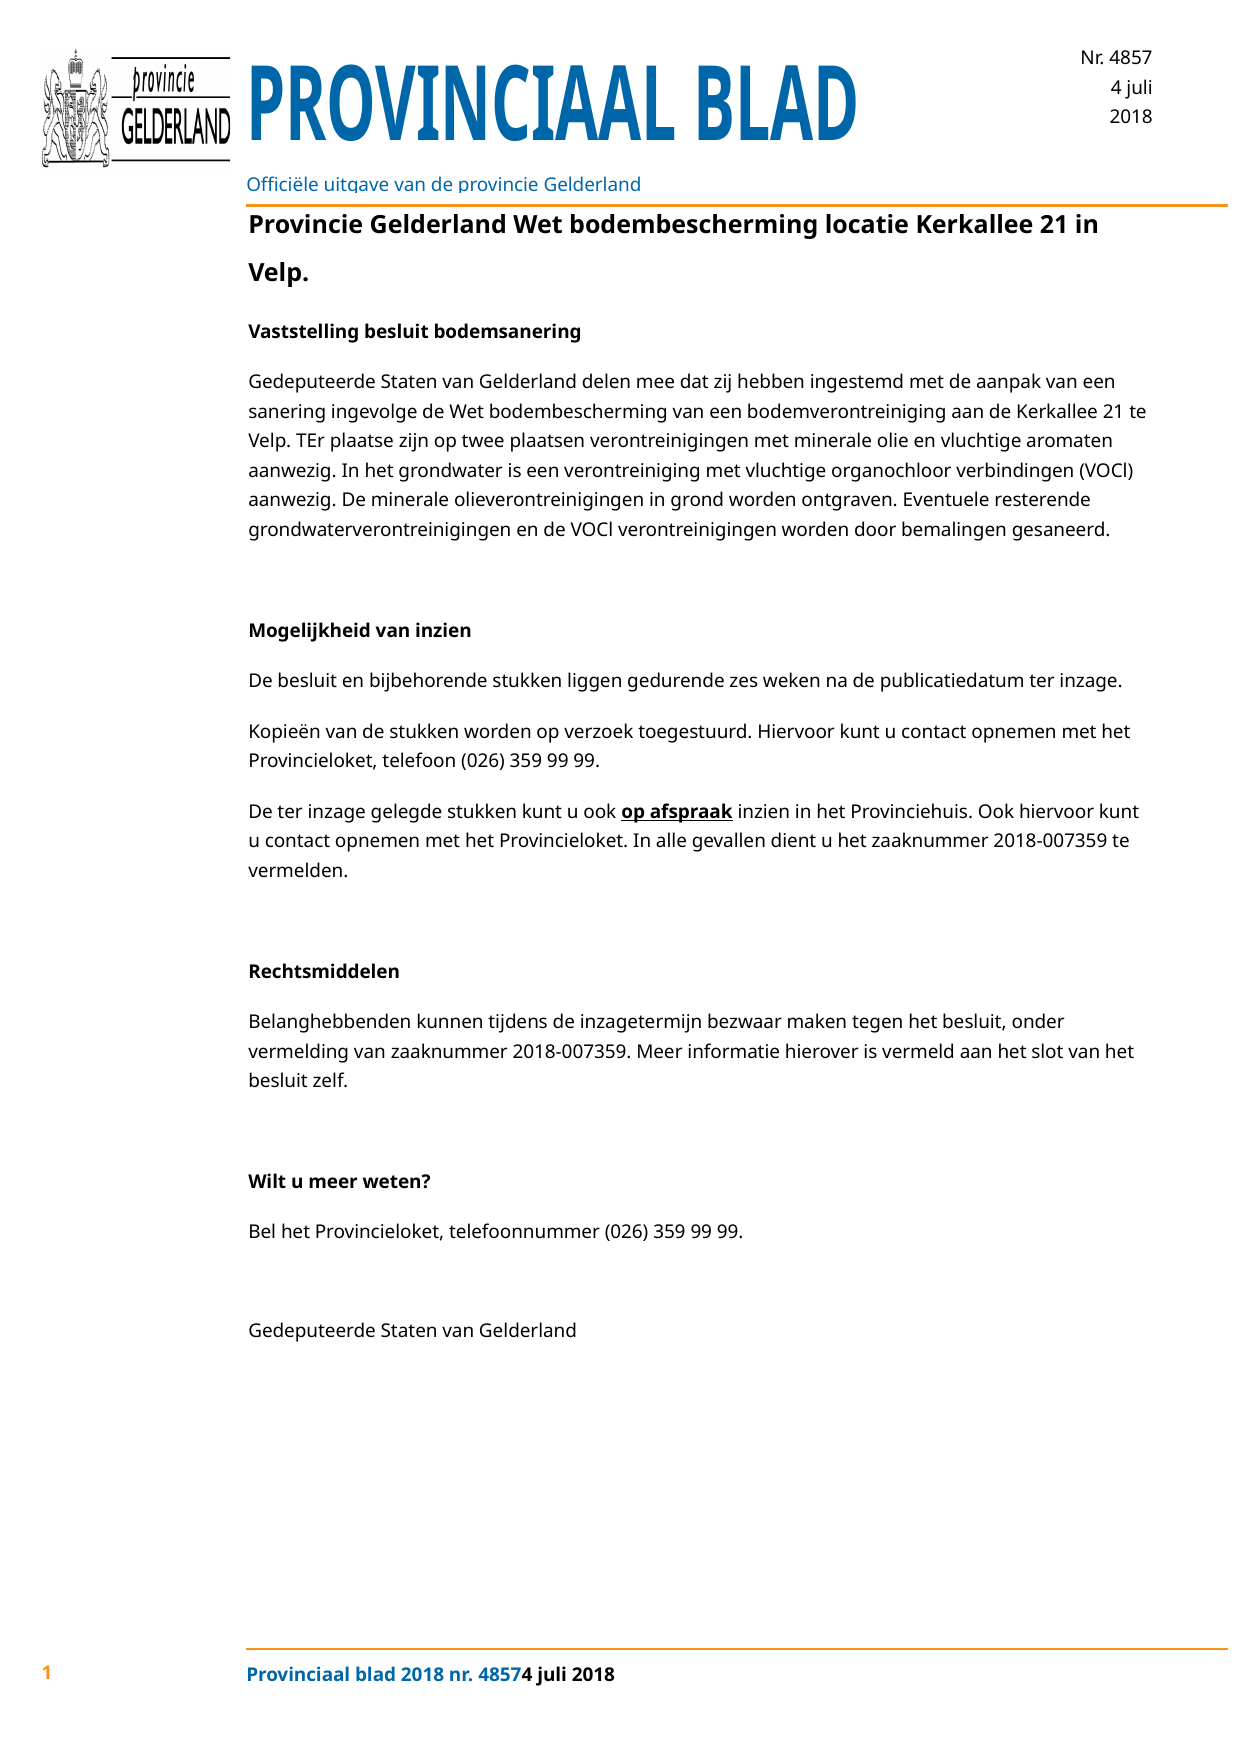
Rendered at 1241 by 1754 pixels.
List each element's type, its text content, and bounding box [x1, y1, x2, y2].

text Bel het Provincieloket, telefoonnummer (026) 359 99 99. [248, 1219, 1152, 1244]
text Provincie Gelderland Wet bodembescherming locatie Kerkallee 21 in Velp. [248, 207, 1152, 288]
text De besluit en bijbehorende stukken liggen gedurende zes weken na de publicatiedatum ter inzage. [248, 667, 1152, 693]
text Wilt u meer weten? [248, 1168, 1152, 1194]
text Mogelijkheid van inzien [248, 617, 1152, 643]
text Rechtsmiddelen [248, 958, 1152, 984]
text Gedeputeerde Staten van Gelderland delen mee dat zij hebben ingestemd met de aanpak van een sanering ingevolge de Wet bodembescherming van een bodemverontreiniging aan de Kerkallee 21 te Velp. TEr plaatse zijn op twee plaatsen verontreinigingen met minerale olie en vluchtige aromaten aanwezig. In het grondwater is een verontreiniging met vluchtige organochloor verbindingen (VOCl) aanwezig. De minerale olieverontreinigingen in grond worden ontgraven. Eventuele resterende grondwaterverontreinigingen en de VOCl verontreinigingen worden door bemalingen gesaneerd. [248, 368, 1152, 542]
picture [41, 47, 231, 172]
text Belanghebbenden kunnen tijdens de inzagetermijn bezwaar maken tegen het besluit, onder vermelding van zaaknummer 2018-007359. Meer informatie hierover is vermeld aan het slot van het besluit zelf. [248, 1008, 1152, 1093]
text De ter inzage gelegde stukken kunt u ook op afspraak inzien in het Provinciehuis. Ook hiervoor kunt u contact opnemen met het Provincieloket. In alle gevallen dient u het zaaknummer 2018-007359 te vermelden. [248, 798, 1152, 883]
text Gedeputeerde Staten van Gelderland [248, 1317, 1152, 1343]
text Vaststelling besluit bodemsanering [248, 318, 1152, 344]
text Kopieën van de stukken worden op verzoek toegestuurd. Hiervoor kunt u contact opnemen met het Provincieloket, telefoon (026) 359 99 99. [248, 718, 1152, 773]
